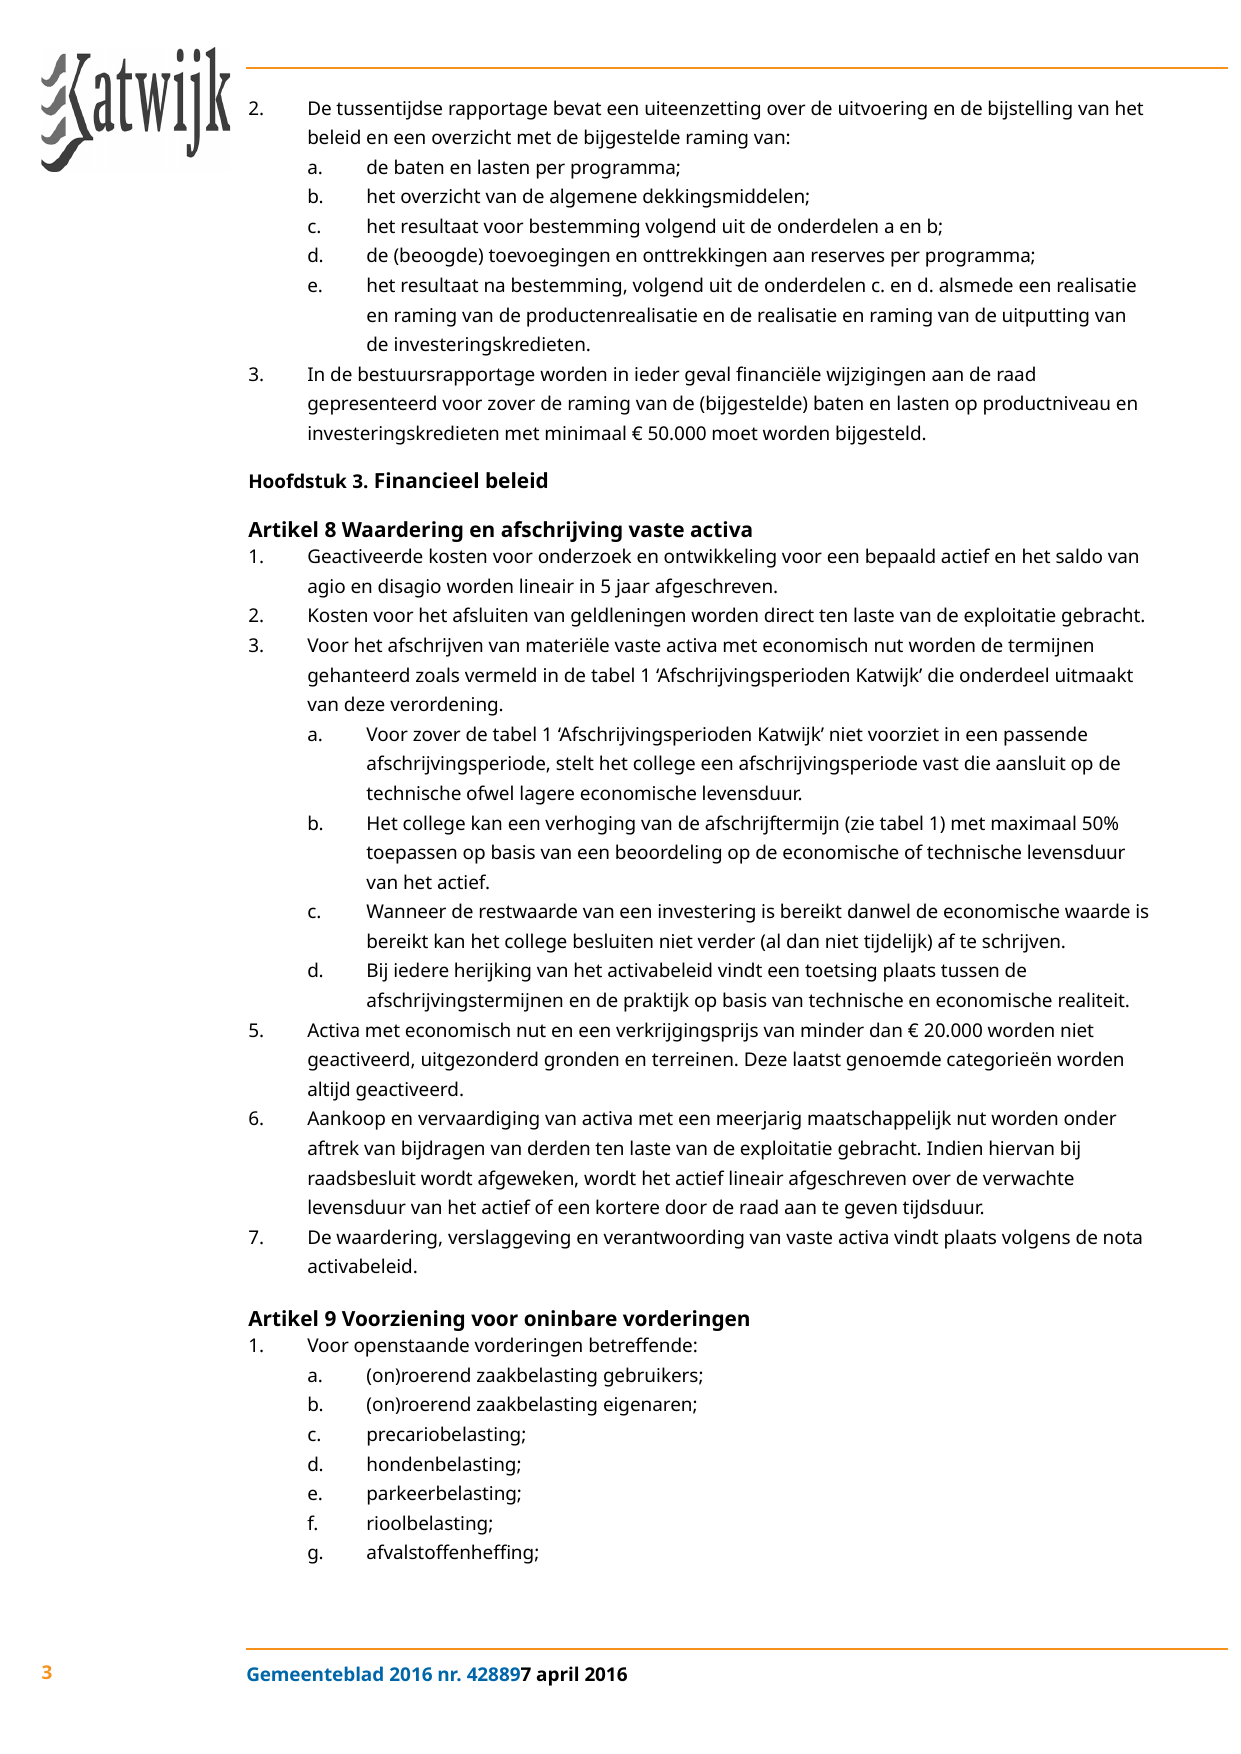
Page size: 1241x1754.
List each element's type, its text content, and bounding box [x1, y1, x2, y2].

list precariobelasting; [307, 1421, 1152, 1447]
list parkeerbelasting; [307, 1480, 1152, 1506]
list Voor het afschrijven van materiële vaste activa met economisch nut worden de termijnen gehanteerd zoals vermeld in de tabel 1 ‘Afschrijvingsperioden Katwijk’ die onderdeel uitmaakt van deze verordening. [248, 632, 1152, 717]
list Geactiveerde kosten voor onderzoek en ontwikkeling voor een bepaald actief en het saldo van agio en disagio worden lineair in 5 jaar afgeschreven. [248, 543, 1152, 599]
list Voor openstaande vorderingen betreffende: [248, 1332, 1152, 1358]
list In de bestuursrapportage worden in ieder geval financiële wijzigingen aan de raad gepresenteerd voor zover de raming van de (bijgestelde) baten en lasten op productniveau en investeringskredieten met minimaal € 50.000 moet worden bijgesteld. [248, 361, 1152, 446]
list rioolbelasting; [307, 1510, 1152, 1536]
list het resultaat na bestemming, volgend uit de onderdelen c. en d. alsmede een realisatie en raming van de productenrealisatie en de realisatie en raming van de uitputting van de investeringskredieten. [307, 272, 1152, 357]
list De waardering, verslaggeving en verantwoording van vaste activa vindt plaats volgens de nota activabeleid. [248, 1224, 1152, 1279]
list de baten en lasten per programma; [307, 154, 1152, 180]
list De tussentijdse rapportage bevat een uiteenzetting over de uitvoering en de bijstelling van het beleid en een overzicht met de bijgestelde raming van: [248, 95, 1152, 150]
list Activa met economisch nut en een verkrijgingsprijs van minder dan € 20.000 worden niet geactiveerd, uitgezonderd gronden en terreinen. Deze laatst genoemde categorieën worden altijd geactiveerd. [248, 1017, 1152, 1102]
list Kosten voor het afsluiten van geldleningen worden direct ten laste van de exploitatie gebracht. [248, 603, 1152, 628]
list (on)roerend zaakbelasting eigenaren; [307, 1392, 1152, 1417]
list Wanneer de restwaarde van een investering is bereikt danwel de economische waarde is bereikt kan het college besluiten niet verder (al dan niet tijdelijk) af te schrijven. [307, 898, 1152, 954]
list het overzicht van de algemene dekkingsmiddelen; [307, 183, 1152, 209]
list Voor zover de tabel 1 ‘Afschrijvingsperioden Katwijk’ niet voorziet in een passende afschrijvingsperiode, stelt het college een afschrijvingsperiode vast die aansluit op de technische ofwel lagere economische levensduur. [307, 721, 1152, 806]
list afvalstoffenheffing; [307, 1539, 1152, 1565]
list de (beoogde) toevoegingen en onttrekkingen aan reserves per programma; [307, 243, 1152, 268]
picture [41, 47, 231, 172]
text Artikel 8 Waardering en afschrijving vaste activa [248, 515, 1152, 543]
list Bij iedere herijking van het activabeleid vindt een toetsing plaats tussen de afschrijvingstermijnen en de praktijk op basis van technische en economische realiteit. [307, 958, 1152, 1013]
list het resultaat voor bestemming volgend uit de onderdelen a en b; [307, 213, 1152, 239]
list (on)roerend zaakbelasting gebruikers; [307, 1362, 1152, 1388]
list hondenbelasting; [307, 1451, 1152, 1476]
text Artikel 9 Voorziening voor oninbare vorderingen [248, 1304, 1152, 1332]
text Hoofdstuk 3. Financieel beleid [248, 466, 1152, 494]
list Aankoop en vervaardiging van activa met een meerjarig maatschappelijk nut worden onder aftrek van bijdragen van derden ten laste van de exploitatie gebracht. Indien hiervan bij raadsbesluit wordt afgeweken, wordt het actief lineair afgeschreven over de verwachte levensduur van het actief of een kortere door de raad aan te geven tijdsduur. [248, 1106, 1152, 1220]
list Het college kan een verhoging van de afschrijftermijn (zie tabel 1) met maximaal 50% toepassen op basis van een beoordeling op de economische of technische levensduur van het actief. [307, 810, 1152, 895]
